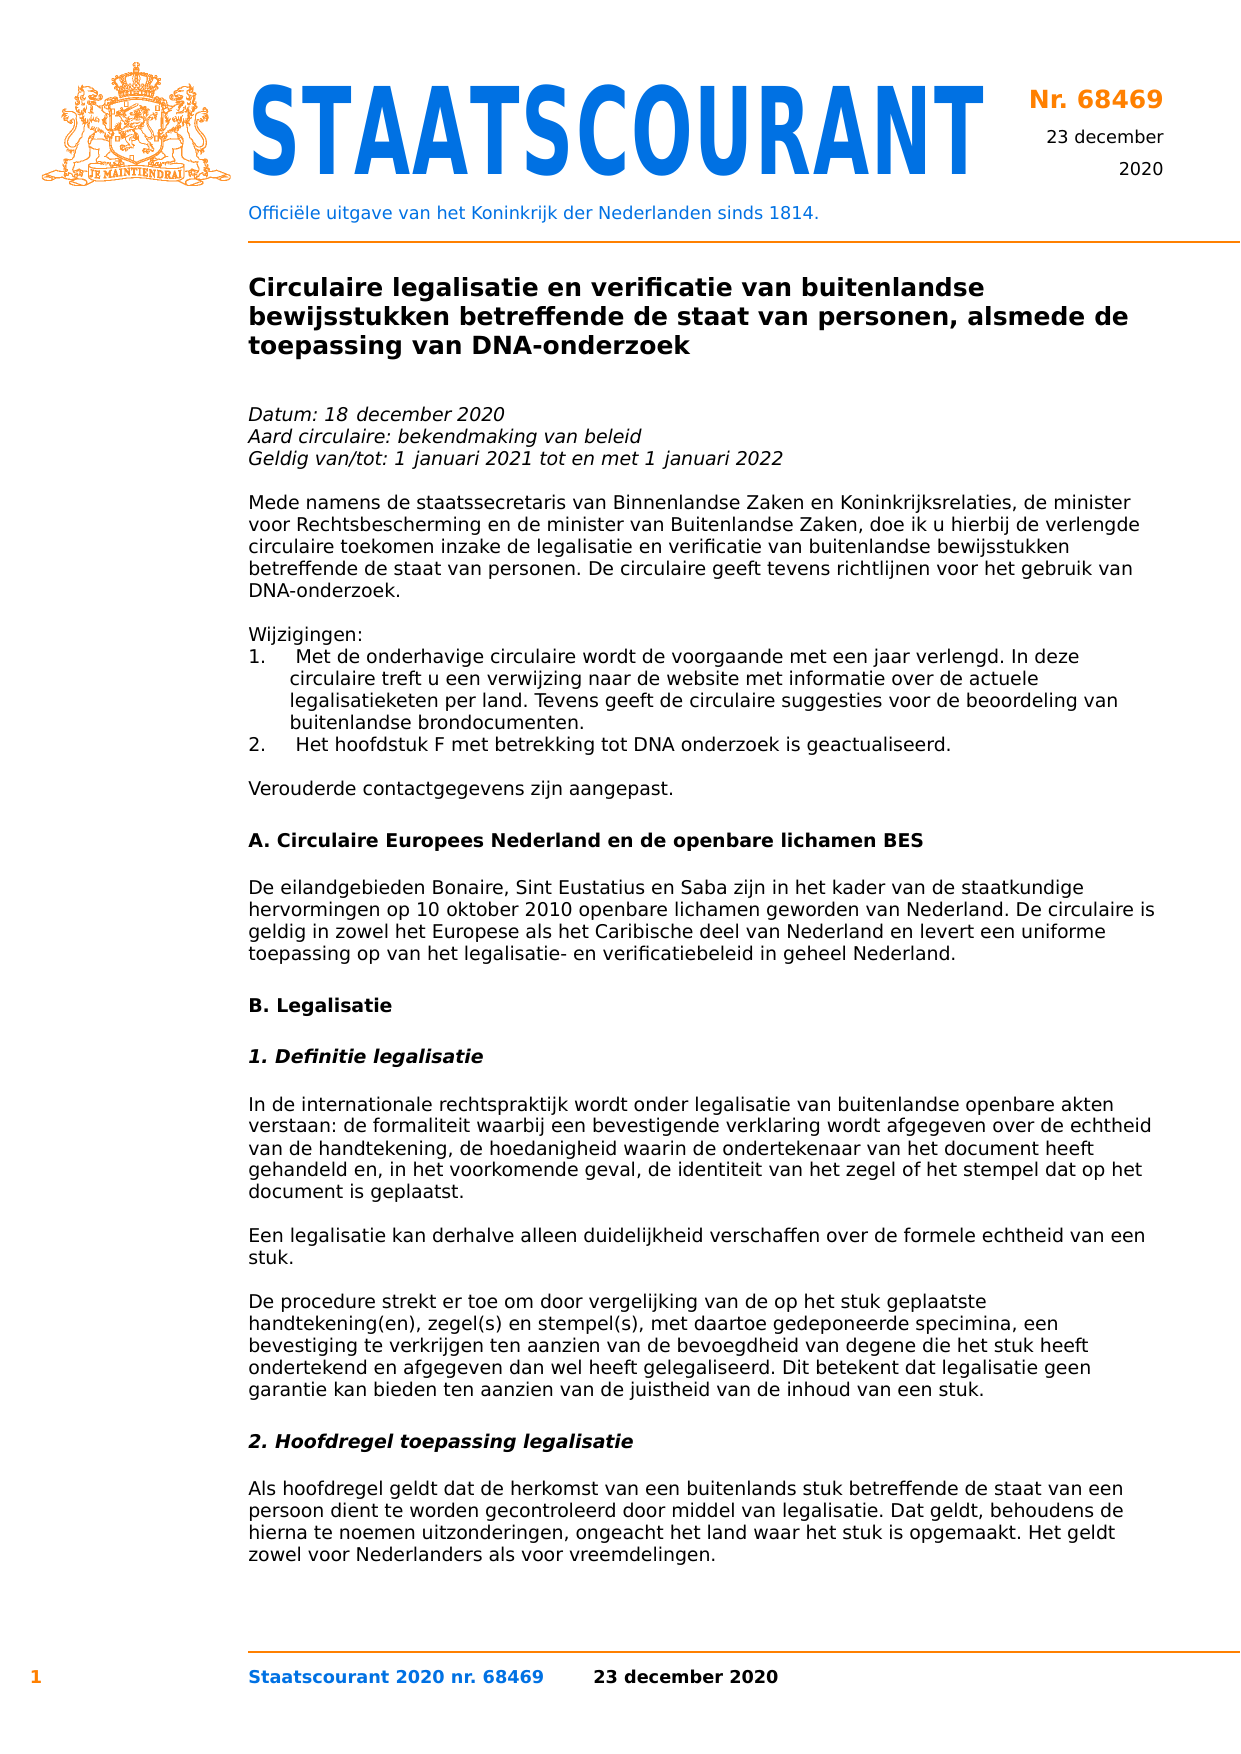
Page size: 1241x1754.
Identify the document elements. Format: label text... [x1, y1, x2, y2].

table_cell Officiële uitgave van het Koninkrijk der Nederlanden sinds 1814. [248, 203, 1240, 241]
subtitle Circulaire legalisatie en verificatie van buitenlandse bewijsstukken betreffende de staat van personen, alsmede de toepassing van DNA-onderzoek [248, 273, 1163, 361]
table_cell 23 december [998, 121, 1240, 153]
text Datum: 18 december 2020 [248, 404, 1163, 426]
subtitle A. Circulaire Europees Nederland en de openbare lichamen BES [248, 829, 1163, 852]
subtitle 2. Hoofdregel toepassing legalisatie [248, 1431, 1163, 1453]
text Een legalisatie kan derhalve alleen duidelijkheid verschaffen over de formele echtheid van een stuk. [248, 1225, 1163, 1269]
text De eilandgebieden Bonaire, Sint Eustatius en Saba zijn in het kader van de staatkundige hervormingen op 10 oktober 2010 openbare lichamen geworden van Nederland. De circulaire is geldig in zowel het Europese als het Caribische deel van Nederland en levert een uniforme toepassing op van het legalisatie- en verificatiebeleid in geheel Nederland. [248, 877, 1163, 964]
subtitle B. Legalisatie [248, 994, 1163, 1016]
subtitle 1. Definitie legalisatie [248, 1046, 1163, 1068]
text Mede namens de staatssecretaris van Binnenlandse Zaken en Koninkrijksrelaties, de minister voor Rechtsbescherming en de minister van Buitenlandse Zaken, doe ik u hierbij de verlengde circulaire toekomen inzake de legalisatie en verificatie van buitenlandse bewijsstukken betreffende de staat van personen. De circulaire geeft tevens richtlijnen voor het gebruik van DNA-onderzoek. [248, 492, 1163, 602]
text Wijzigingen: [248, 624, 1163, 646]
table_header STAATSCOURANT [248, 62, 998, 203]
text Verouderde contactgegevens zijn aangepast. [248, 778, 1163, 799]
text In de internationale rechtspraktijk wordt onder legalisatie van buitenlandse openbare akten verstaan: de formaliteit waarbij een bevestigende verklaring wordt afgegeven over de echtheid van de handtekening, de hoedanigheid waarin de ondertekenaar van het document heeft gehandeld en, in het voorkomende geval, de identiteit van het zegel of het stempel dat op het document is geplaatst. [248, 1093, 1163, 1203]
text Als hoofdregel geldt dat de herkomst van een buitenlands stuk betreffende de staat van een persoon dient te worden gecontroleerd door middel van legalisatie. Dat geldt, behoudens de hierna te noemen uitzonderingen, ongeacht het land waar het stuk is opgemaakt. Het geldt zowel voor Nederlanders als voor vreemdelingen. [248, 1478, 1163, 1566]
text Aard circulaire: bekendmaking van beleid [248, 426, 1163, 448]
picture [41, 62, 231, 186]
table_header [25, 62, 248, 241]
table_header Nr. 68469 [998, 62, 1240, 121]
text 1. Met de onderhavige circulaire wordt de voorgaande met een jaar verlengd. In deze circulaire treft u een verwijzing naar de website met informatie over de actuele legalisatieketen per land. Tevens geeft de circulaire suggesties voor de beoordeling van buitenlandse brondocumenten. [248, 646, 1163, 734]
text 2. Het hoofdstuk F met betrekking tot DNA onderzoek is geactualiseerd. [248, 734, 1163, 756]
text Geldig van/tot: 1 januari 2021 tot en met 1 januari 2022 [248, 448, 1163, 470]
text De procedure strekt er toe om door vergelijking van de op het stuk geplaatste handtekening(en), zegel(s) en stempel(s), met daartoe gedeponeerde specimina, een bevestiging te verkrijgen ten aanzien van de bevoegdheid van degene die het stuk heeft ondertekend en afgegeven dan wel heeft gelegaliseerd. Dit betekent dat legalisatie geen garantie kan bieden ten aanzien van de juistheid van de inhoud van een stuk. [248, 1291, 1163, 1401]
table_cell 2020 [998, 153, 1240, 203]
